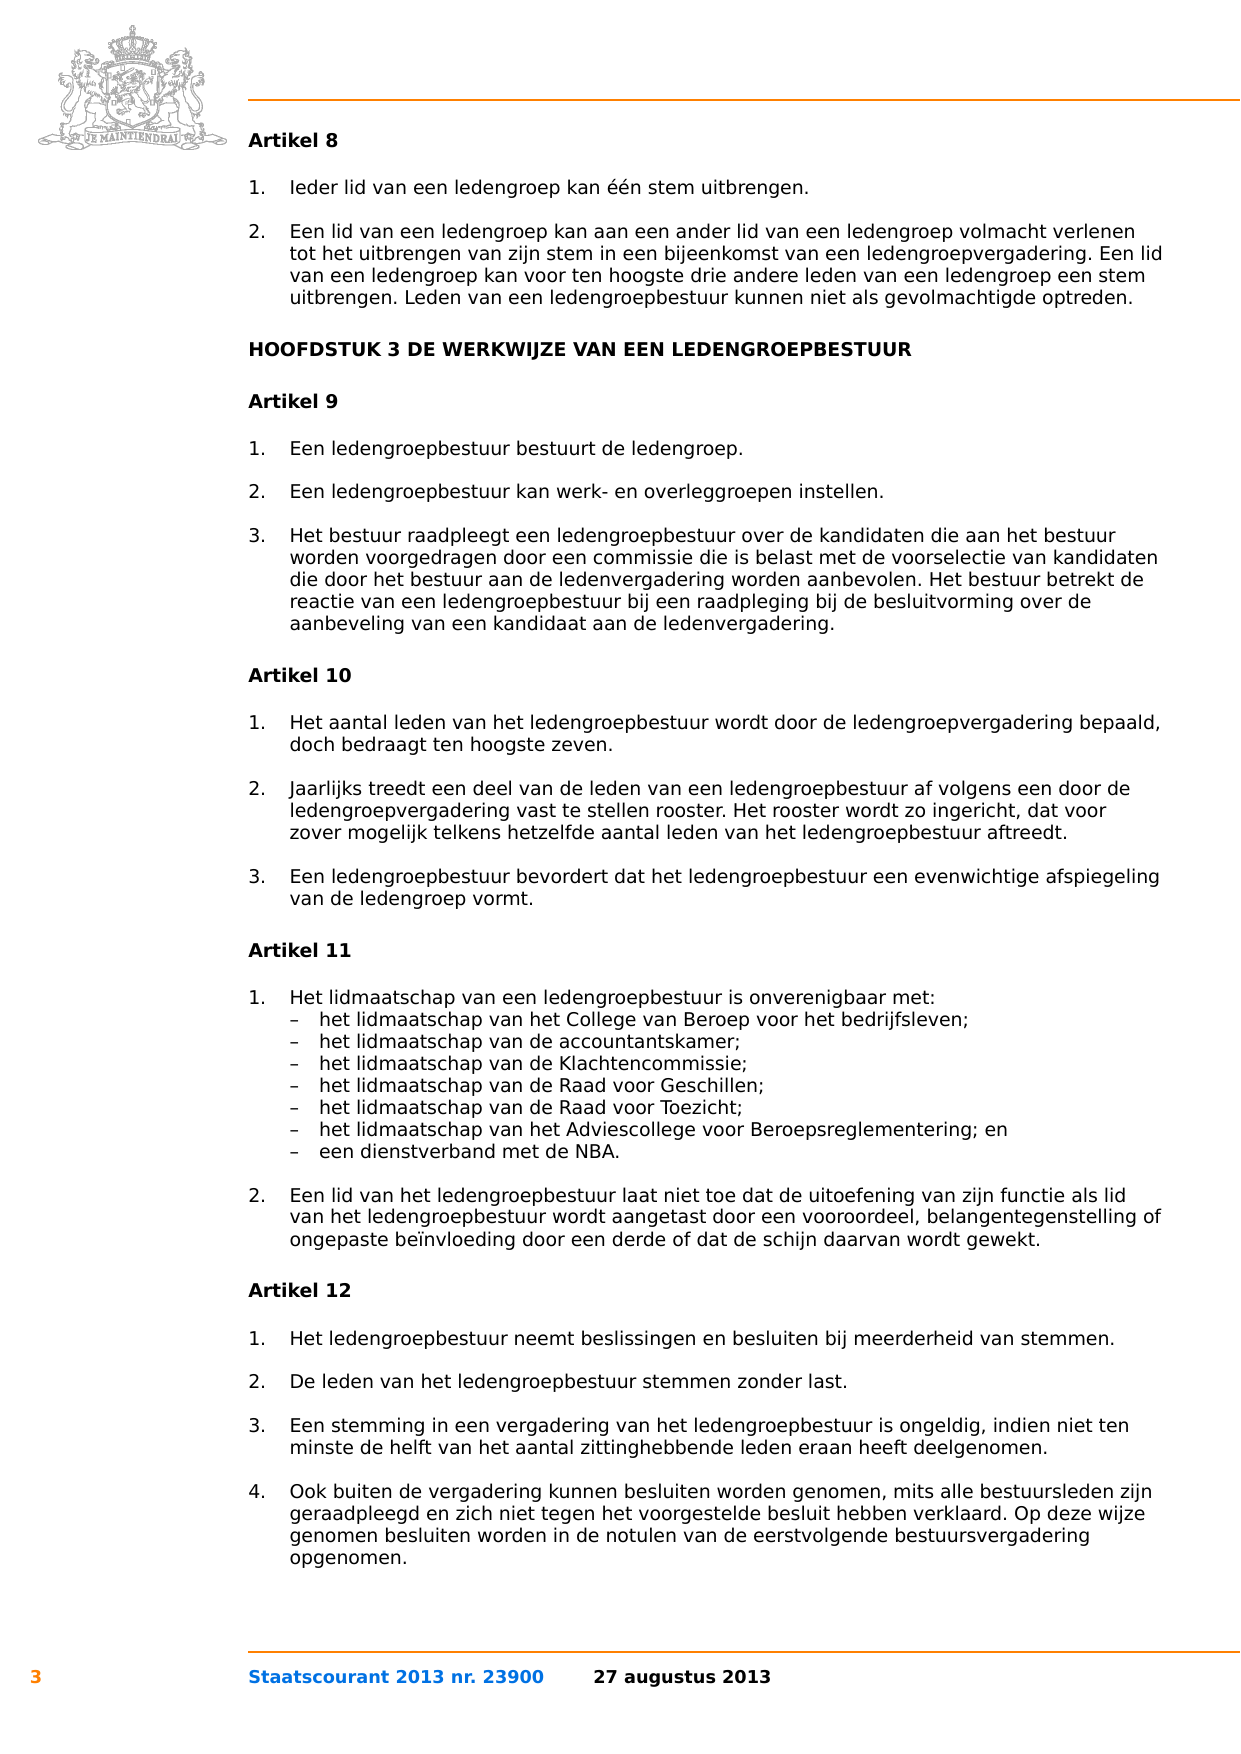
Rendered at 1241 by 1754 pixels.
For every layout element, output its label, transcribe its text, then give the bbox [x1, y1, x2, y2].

subtitle Artikel 11 [248, 940, 1163, 962]
subtitle Artikel 9 [248, 391, 1163, 413]
text 1. Het ledengroepbestuur neemt beslissingen en besluiten bij meerderheid van stemmen. [248, 1327, 1163, 1349]
subtitle Artikel 10 [248, 665, 1163, 687]
text 2. Een lid van een ledengroep kan aan een ander lid van een ledengroep volmacht verlenen tot het uitbrengen van zijn stem in een bijeenkomst van een ledengroepvergadering. Een lid van een ledengroep kan voor ten hoogste drie andere leden van een ledengroep een stem uitbrengen. Leden van een ledengroepbestuur kunnen niet als gevolmachtigde optreden. [248, 221, 1163, 309]
text – het lidmaatschap van het College van Beroep voor het bedrijfsleven; [289, 1009, 1163, 1031]
text – een dienstverband met de NBA. [289, 1141, 1163, 1163]
text 3. Een stemming in een vergadering van het ledengroepbestuur is ongeldig, indien niet ten minste de helft van het aantal zittinghebbende leden eraan heeft deelgenomen. [248, 1415, 1163, 1459]
text 1. Het lidmaatschap van een ledengroepbestuur is onverenigbaar met: [248, 987, 1163, 1009]
text – het lidmaatschap van de Raad voor Toezicht; [289, 1097, 1163, 1119]
text 1. Een ledengroepbestuur bestuurt de ledengroep. [248, 438, 1163, 459]
text 2. Een ledengroepbestuur kan werk- en overleggroepen instellen. [248, 481, 1163, 503]
text – het lidmaatschap van de Raad voor Geschillen; [289, 1075, 1163, 1097]
text – het lidmaatschap van de accountantskamer; [289, 1031, 1163, 1053]
text 1. Het aantal leden van het ledengroepbestuur wordt door de ledengroepvergadering bepaald, doch bedraagt ten hoogste zeven. [248, 712, 1163, 756]
subtitle Artikel 8 [248, 130, 1163, 152]
text 2. Jaarlijks treedt een deel van de leden van een ledengroepbestuur af volgens een door de ledengroepvergadering vast te stellen rooster. Het rooster wordt zo ingericht, dat voor zover mogelijk telkens hetzelfde aantal leden van het ledengroepbestuur aftreedt. [248, 778, 1163, 844]
text 4. Ook buiten de vergadering kunnen besluiten worden genomen, mits alle bestuursleden zijn geraadpleegd en zich niet tegen het voorgestelde besluit hebben verklaard. Op deze wijze genomen besluiten worden in de notulen van de eerstvolgende bestuursvergadering opgenomen. [248, 1481, 1163, 1569]
subtitle HOOFDSTUK 3 DE WERKWIJZE VAN EEN LEDENGROEPBESTUUR [248, 339, 1163, 361]
text 3. Het bestuur raadpleegt een ledengroepbestuur over de kandidaten die aan het bestuur worden voorgedragen door een commissie die is belast met de voorselectie van kandidaten die door het bestuur aan de ledenvergadering worden aanbevolen. Het bestuur betrekt de reactie van een ledengroepbestuur bij een raadpleging bij de besluitvorming over de aanbeveling van een kandidaat aan de ledenvergadering. [248, 525, 1163, 635]
text – het lidmaatschap van het Adviescollege voor Beroepsreglementering; en [289, 1119, 1163, 1141]
text 1. Ieder lid van een ledengroep kan één stem uitbrengen. [248, 177, 1163, 199]
text 2. Een lid van het ledengroepbestuur laat niet toe dat de uitoefening van zijn functie als lid van het ledengroepbestuur wordt aangetast door een vooroordeel, belangentegenstelling of ongepaste beïnvloeding door een derde of dat de schijn daarvan wordt gewekt. [248, 1184, 1163, 1250]
text – het lidmaatschap van de Klachtencommissie; [289, 1053, 1163, 1075]
picture [38, 25, 227, 150]
text 3. Een ledengroepbestuur bevordert dat het ledengroepbestuur een evenwichtige afspiegeling van de ledengroep vormt. [248, 866, 1163, 910]
text 2. De leden van het ledengroepbestuur stemmen zonder last. [248, 1371, 1163, 1393]
subtitle Artikel 12 [248, 1280, 1163, 1302]
